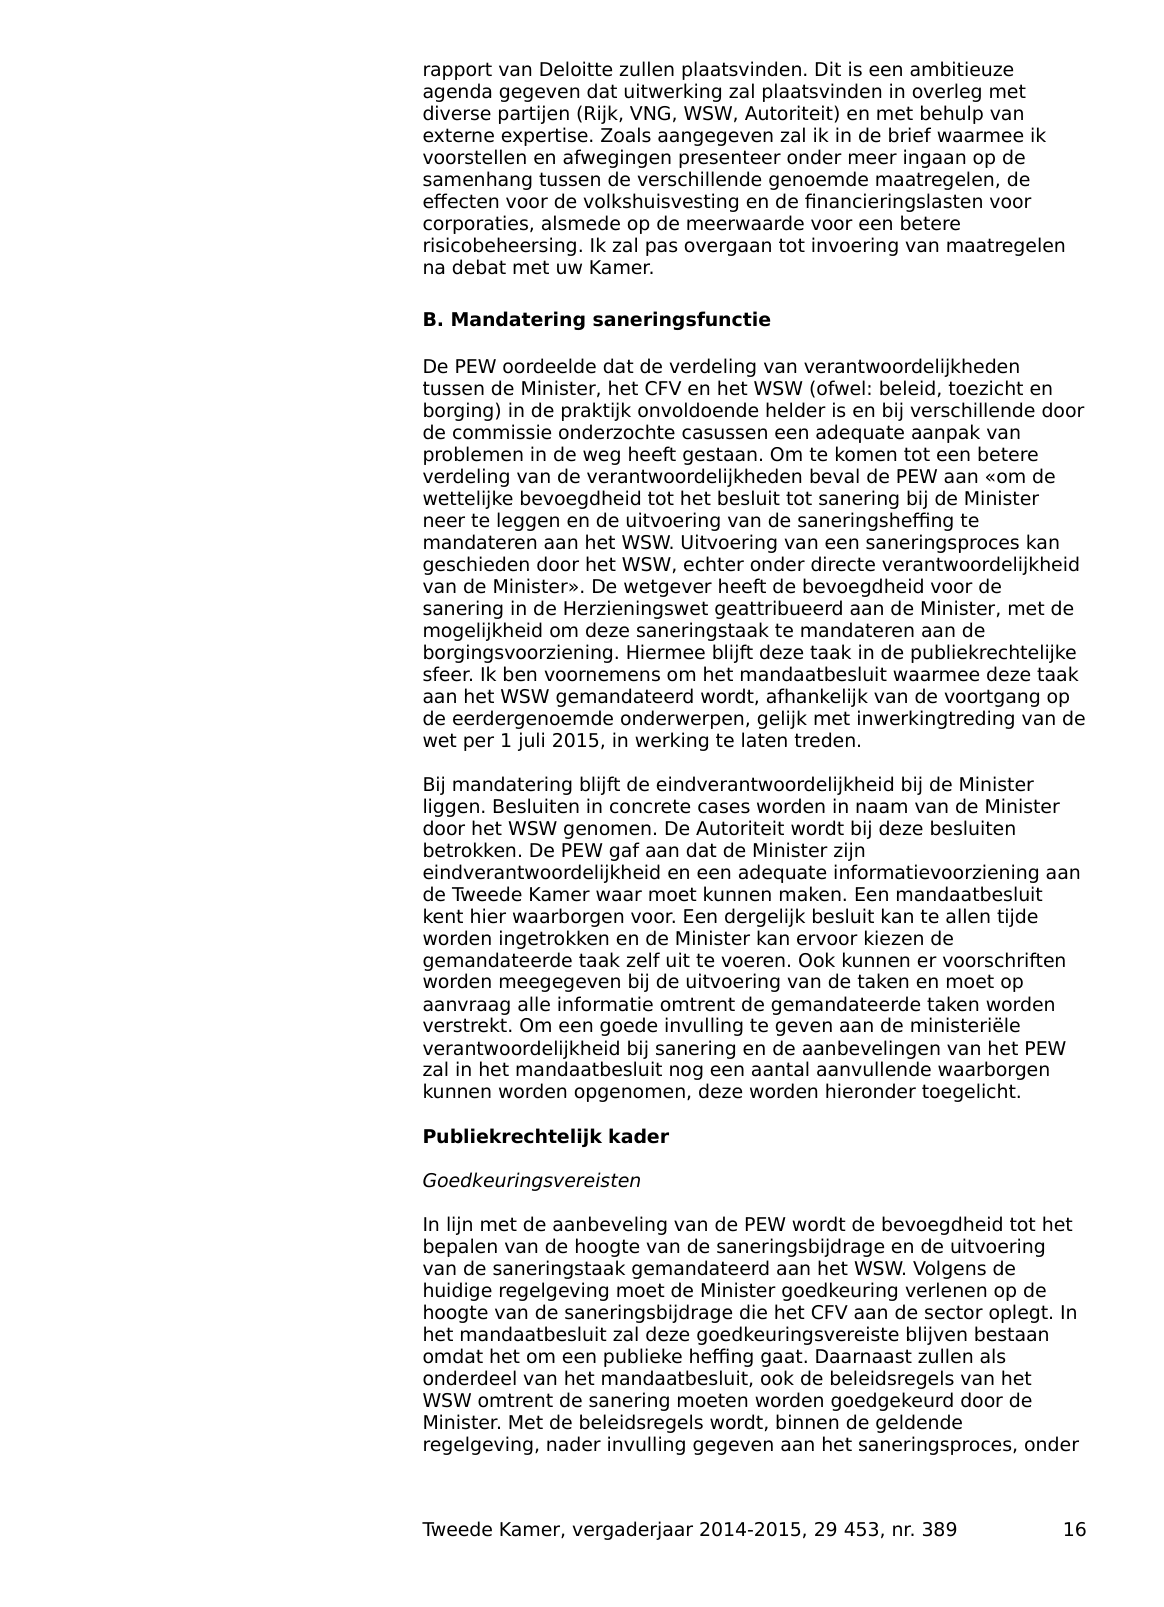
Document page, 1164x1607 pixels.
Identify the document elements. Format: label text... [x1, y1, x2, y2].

text Bij mandatering blijft de eindverantwoordelijkheid bij de Minister liggen. Besluiten in concrete cases worden in naam van de Minister door het WSW genomen. De Autoriteit wordt bij deze besluiten betrokken. De PEW gaf aan dat de Minister zijn eindverantwoordelijkheid en een adequate informatievoorziening aan de Tweede Kamer waar moet kunnen maken. Een mandaatbesluit kent hier waarborgen voor. Een dergelijk besluit kan te allen tijde worden ingetrokken en de Minister kan ervoor kiezen de gemandateerde taak zelf uit te voeren. Ook kunnen er voorschriften worden meegegeven bij de uitvoering van de taken en moet op aanvraag alle informatie omtrent de gemandateerde taken worden verstrekt. Om een goede invulling te geven aan de ministeriële verantwoordelijkheid bij sanering en de aanbevelingen van het PEW zal in het mandaatbesluit nog een aantal aanvullende waarborgen kunnen worden opgenomen, deze worden hieronder toegelicht. [422, 774, 1087, 1103]
text De PEW oordeelde dat de verdeling van verantwoordelijkheden tussen de Minister, het CFV en het WSW (ofwel: beleid, toezicht en borging) in de praktijk onvoldoende helder is en bij verschillende door de commissie onderzochte casussen een adequate aanpak van problemen in de weg heeft gestaan. Om te komen tot een betere verdeling van de verantwoordelijkheden beval de PEW aan «om de wettelijke bevoegdheid tot het besluit tot sanering bij de Minister neer te leggen en de uitvoering van de saneringsheffing te mandateren aan het WSW. Uitvoering van een saneringsproces kan geschieden door het WSW, echter onder directe verantwoordelijkheid van de Minister». De wetgever heeft de bevoegdheid voor de sanering in de Herzieningswet geattribueerd aan de Minister, met de mogelijkheid om deze saneringstaak te mandateren aan de borgingsvoorziening. Hiermee blijft deze taak in de publiekrechtelijke sfeer. Ik ben voornemens om het mandaatbesluit waarmee deze taak aan het WSW gemandateerd wordt, afhankelijk van de voortgang op de eerdergenoemde onderwerpen, gelijk met inwerkingtreding van de wet per 1 juli 2015, in werking te laten treden. [422, 356, 1087, 751]
subtitle Goedkeuringsvereisten [422, 1170, 1087, 1192]
subtitle B. Mandatering saneringsfunctie [422, 309, 1087, 331]
text rapport van Deloitte zullen plaatsvinden. Dit is een ambitieuze agenda gegeven dat uitwerking zal plaatsvinden in overleg met diverse partijen (Rijk, VNG, WSW, Autoriteit) en met behulp van externe expertise. Zoals aangegeven zal ik in de brief waarmee ik voorstellen en afwegingen presenteer onder meer ingaan op de samenhang tussen de verschillende genoemde maatregelen, de effecten voor de volkshuisvesting en de financieringslasten voor corporaties, alsmede op de meerwaarde voor een betere risicobeheersing. Ik zal pas overgaan tot invoering van maatregelen na debat met uw Kamer. [422, 59, 1087, 279]
subtitle Publiekrechtelijk kader [422, 1126, 1087, 1147]
text In lijn met de aanbeveling van de PEW wordt de bevoegdheid tot het bepalen van de hoogte van de saneringsbijdrage en de uitvoering van de saneringstaak gemandateerd aan het WSW. Volgens de huidige regelgeving moet de Minister goedkeuring verlenen op de hoogte van de saneringsbijdrage die het CFV aan de sector oplegt. In het mandaatbesluit zal deze goedkeuringsvereiste blijven bestaan omdat het om een publieke heffing gaat. Daarnaast zullen als onderdeel van het mandaatbesluit, ook de beleidsregels van het WSW omtrent de sanering moeten worden goedgekeurd door de Minister. Met de beleidsregels wordt, binnen de geldende regelgeving, nader invulling gegeven aan het saneringsproces, onder [422, 1214, 1087, 1456]
